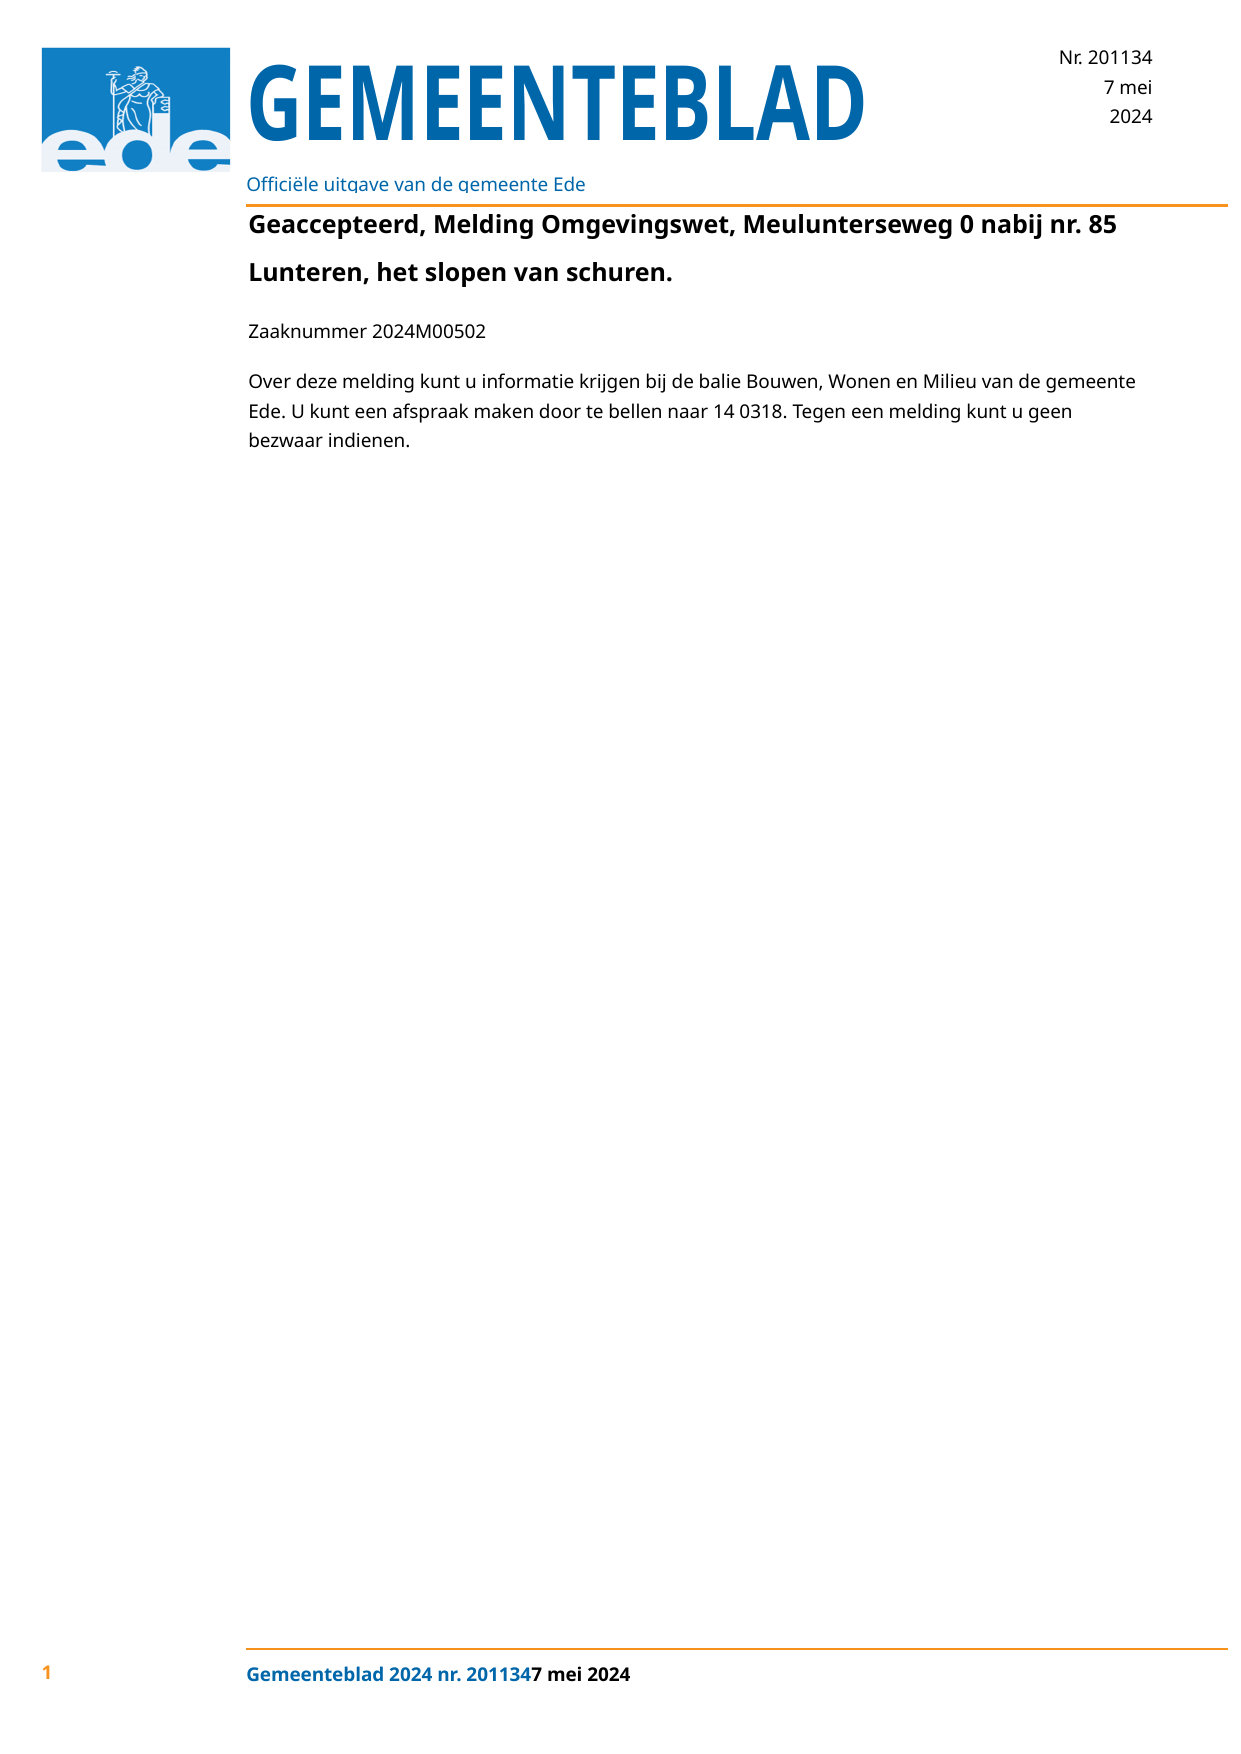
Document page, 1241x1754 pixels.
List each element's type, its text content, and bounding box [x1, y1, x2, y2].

text Geaccepteerd, Melding Omgevingswet, Meulunterseweg 0 nabij nr. 85 Lunteren, het slopen van schuren. [248, 207, 1152, 288]
text Zaaknummer 2024M00502 [248, 318, 1152, 344]
text Over deze melding kunt u informatie krijgen bij de balie Bouwen, Wonen en Milieu van de gemeente Ede. U kunt een afspraak maken door te bellen naar 14 0318. Tegen een melding kunt u geen bezwaar indienen. [248, 368, 1152, 453]
picture [41, 47, 231, 172]
